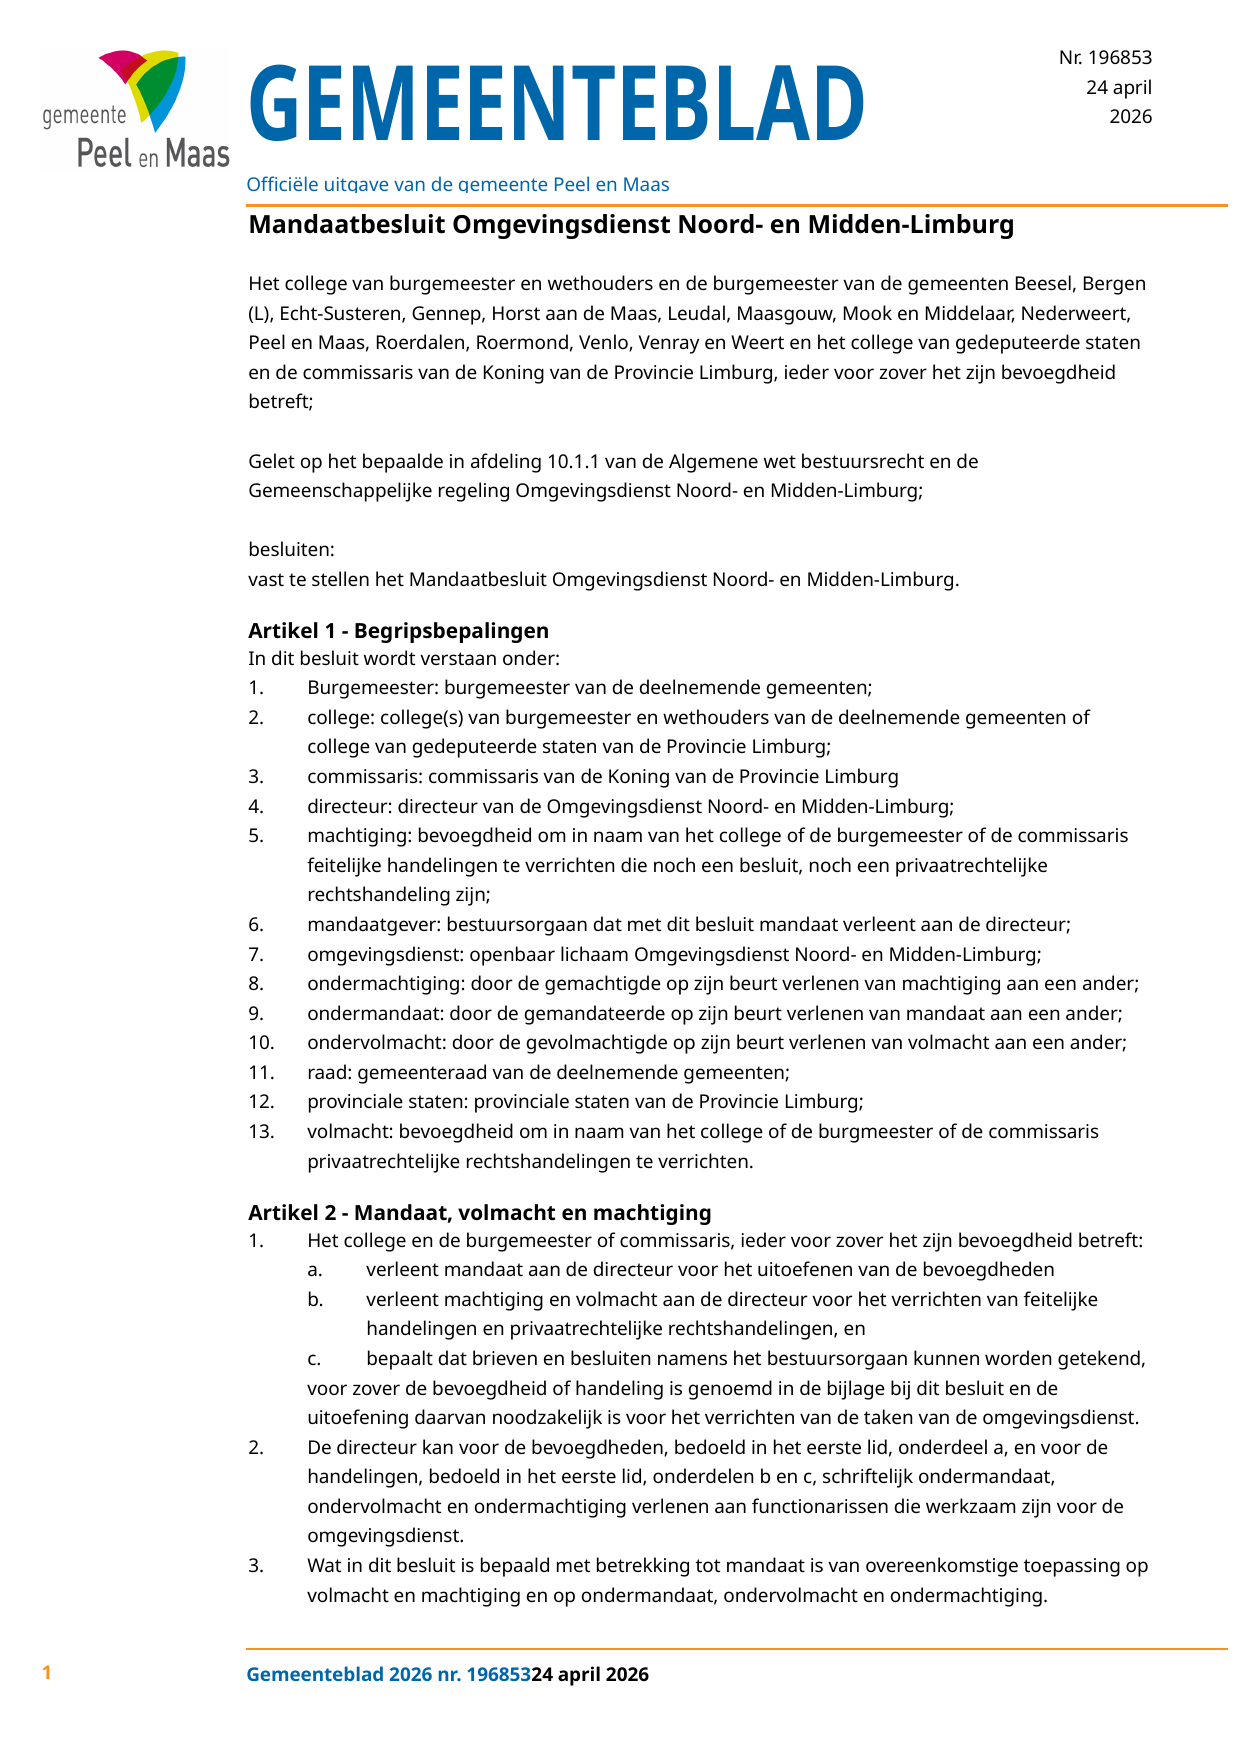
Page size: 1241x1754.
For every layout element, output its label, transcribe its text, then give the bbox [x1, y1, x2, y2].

text Mandaatbesluit Omgevingsdienst Noord- en Midden-Limburg [248, 207, 1152, 241]
list volmacht: bevoegdheid om in naam van het college of de burgmeester of de commissaris privaatrechtelijke rechtshandelingen te verrichten. [248, 1118, 1152, 1174]
list ondermandaat: door de gemandateerde op zijn beurt verlenen van mandaat aan een ander; [248, 1000, 1152, 1026]
text besluiten: [248, 537, 1152, 562]
text vast te stellen het Mandaatbesluit Omgevingsdienst Noord- en Midden-Limburg. [248, 566, 1152, 592]
text In dit besluit wordt verstaan onder: [248, 645, 1152, 671]
list Wat in dit besluit is bepaald met betrekking tot mandaat is van overeenkomstige toepassing op volmacht en machtiging en op ondermandaat, ondervolmacht en ondermachtiging. [248, 1552, 1152, 1607]
text Het college van burgemeester en wethouders en de burgemeester van de gemeenten Beesel, Bergen (L), Echt-Susteren, Gennep, Horst aan de Maas, Leudal, Maasgouw, Mook en Middelaar, Nederweert, Peel en Maas, Roerdalen, Roermond, Venlo, Venray en Weert en het college van gedeputeerde staten en de commissaris van de Koning van de Provincie Limburg, ieder voor zover het zijn bevoegdheid betreft; [248, 270, 1152, 414]
list mandaatgever: bestuursorgaan dat met dit besluit mandaat verleent aan de directeur; [248, 911, 1152, 937]
list verleent machtiging en volmacht aan de directeur voor het verrichten van feitelijke handelingen en privaatrechtelijke rechtshandelingen, en [307, 1286, 1152, 1341]
text Artikel 2 - Mandaat, volmacht en machtiging [248, 1198, 1152, 1227]
list commissaris: commissaris van de Koning van de Provincie Limburg [248, 763, 1152, 789]
list Het college en de burgemeester of commissaris, ieder voor zover het zijn bevoegdheid betreft: [248, 1227, 1152, 1252]
list verleent mandaat aan de directeur voor het uitoefenen van de bevoegdheden [307, 1256, 1152, 1282]
list raad: gemeenteraad van de deelnemende gemeenten; [248, 1059, 1152, 1085]
picture [41, 47, 231, 172]
list provinciale staten: provinciale staten van de Provincie Limburg; [248, 1089, 1152, 1114]
text Gelet op het bepaalde in afdeling 10.1.1 van de Algemene wet bestuursrecht en de Gemeenschappelijke regeling Omgevingsdienst Noord- en Midden-Limburg; [248, 448, 1152, 503]
list machtiging: bevoegdheid om in naam van het college of de burgemeester of de commissaris feitelijke handelingen te verrichten die noch een besluit, noch een privaatrechtelijke rechtshandeling zijn; [248, 822, 1152, 907]
list voor zover de bevoegdheid of handeling is genoemd in de bijlage bij dit besluit en de uitoefening daarvan noodzakelijk is voor het verrichten van de taken van de omgevingsdienst. [248, 1375, 1152, 1430]
list Burgemeester: burgemeester van de deelnemende gemeenten; [248, 674, 1152, 700]
list omgevingsdienst: openbaar lichaam Omgevingsdienst Noord- en Midden-Limburg; [248, 941, 1152, 967]
list directeur: directeur van de Omgevingsdienst Noord- en Midden-Limburg; [248, 793, 1152, 819]
list college: college(s) van burgemeester en wethouders van de deelnemende gemeenten of college van gedeputeerde staten van de Provincie Limburg; [248, 704, 1152, 759]
list De directeur kan voor de bevoegdheden, bedoeld in het eerste lid, onderdeel a, en voor de handelingen, bedoeld in het eerste lid, onderdelen b en c, schriftelijk ondermandaat, ondervolmacht en ondermachtiging verlenen aan functionarissen die werkzaam zijn voor de omgevingsdienst. [248, 1434, 1152, 1548]
list ondermachtiging: door de gemachtigde op zijn beurt verlenen van machtiging aan een ander; [248, 970, 1152, 996]
text Artikel 1 - Begripsbepalingen [248, 617, 1152, 645]
list ondervolmacht: door de gevolmachtigde op zijn beurt verlenen van volmacht aan een ander; [248, 1029, 1152, 1055]
list bepaalt dat brieven en besluiten namens het bestuursorgaan kunnen worden getekend, [307, 1345, 1152, 1371]
